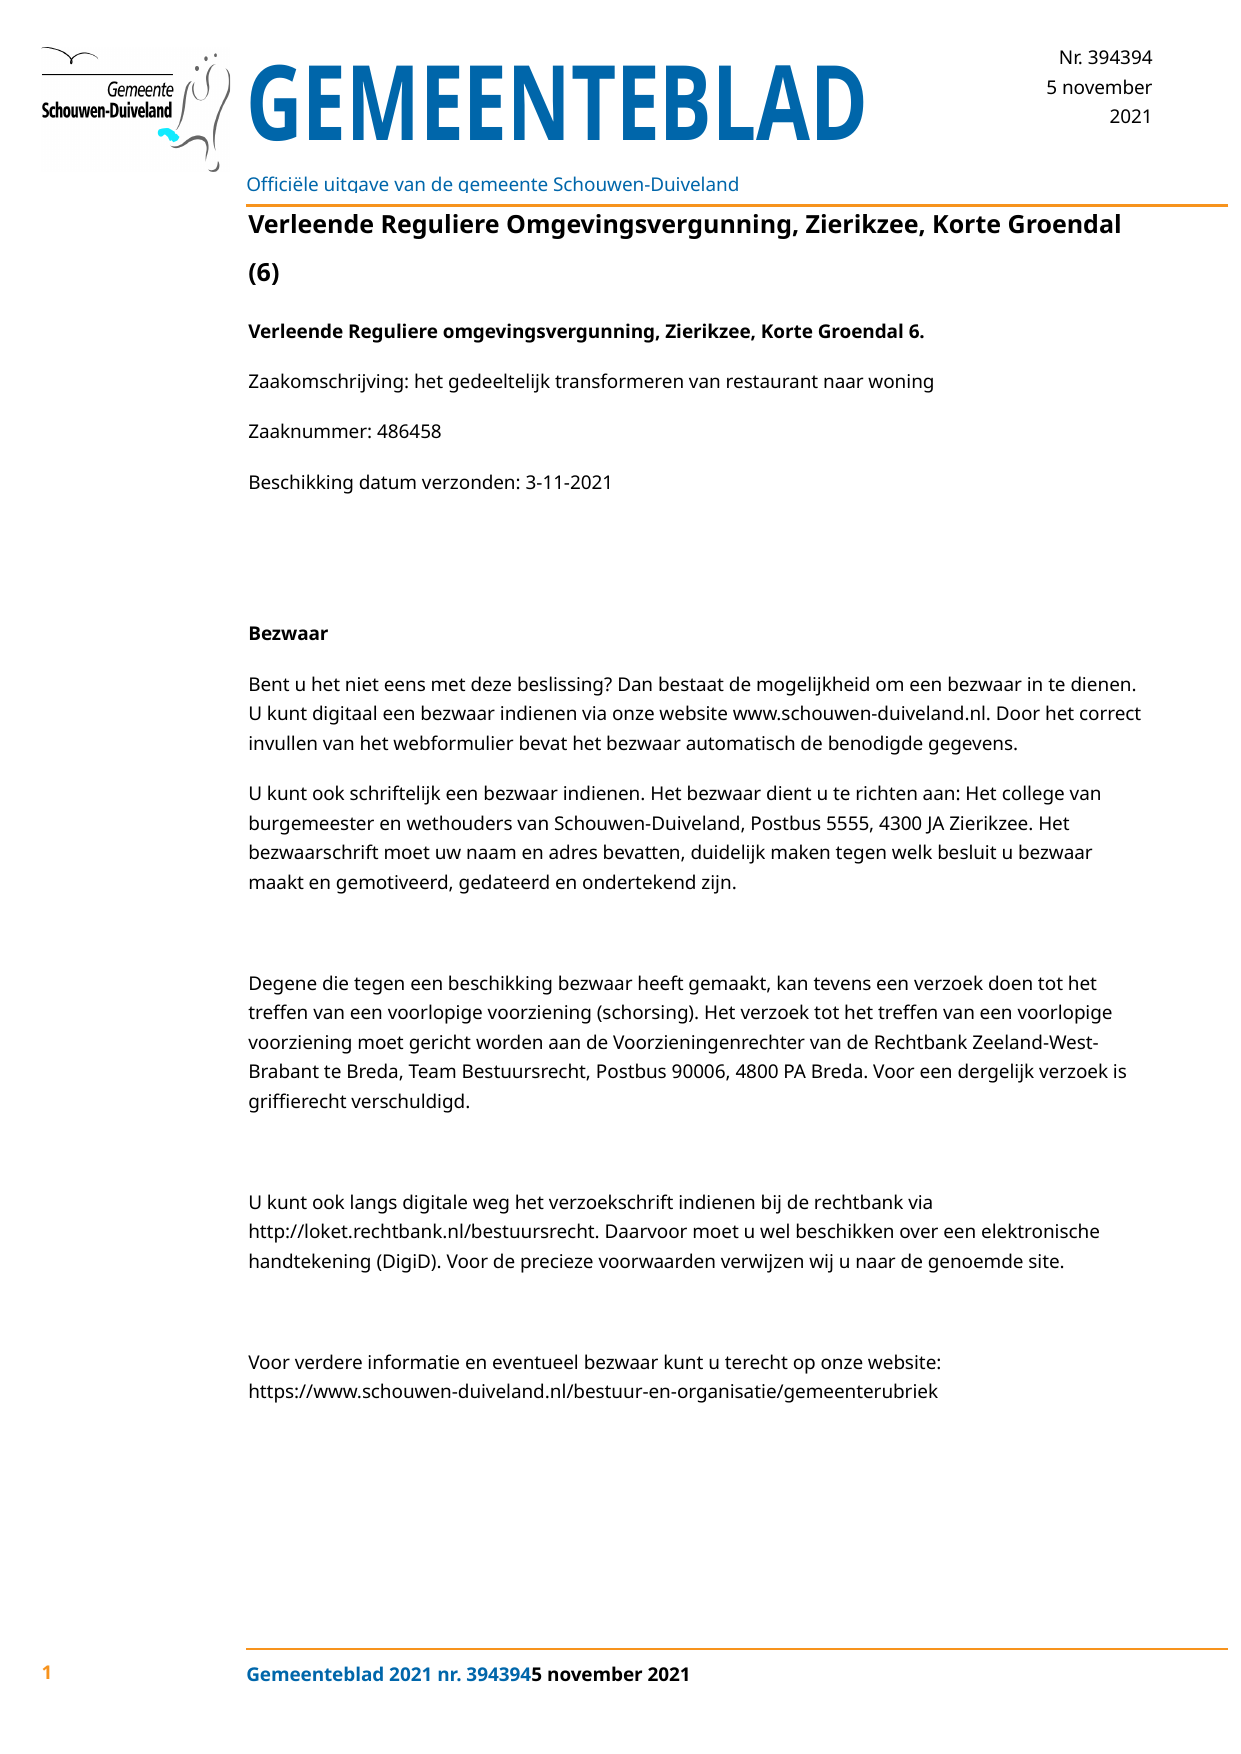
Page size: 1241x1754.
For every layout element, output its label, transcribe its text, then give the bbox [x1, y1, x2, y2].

text Verleende Reguliere Omgevingsvergunning, Zierikzee, Korte Groendal (6) [248, 207, 1152, 288]
text Verleende Reguliere omgevingsvergunning, Zierikzee, Korte Groendal 6. [248, 318, 1152, 344]
text U kunt ook schriftelijk een bezwaar indienen. Het bezwaar dient u te richten aan: Het college van burgemeester en wethouders van Schouwen-Duiveland, Postbus 5555, 4300 JA Zierikzee. Het bezwaarschrift moet uw naam en adres bevatten, duidelijk maken tegen welk besluit u bezwaar maakt en gemotiveerd, gedateerd en ondertekend zijn. [248, 780, 1152, 895]
text Zaakomschrijving: het gedeeltelijk transformeren van restaurant naar woning [248, 368, 1152, 394]
text U kunt ook langs digitale weg het verzoekschrift indienen bij de rechtbank via http://loket.rechtbank.nl/bestuursrecht. Daarvoor moet u wel beschikken over een elektronische handtekening (DigiD). Voor de precieze voorwaarden verwijzen wij u naar de genoemde site. [248, 1189, 1152, 1274]
text Bezwaar [248, 620, 1152, 646]
text Voor verdere informatie en eventueel bezwaar kunt u terecht op onze website: https://www.schouwen-duiveland.nl/bestuur-en-organisatie/gemeenterubriek [248, 1349, 1152, 1404]
picture [41, 47, 231, 172]
text Degene die tegen een beschikking bezwaar heeft gemaakt, kan tevens een verzoek doen tot het treffen van een voorlopige voorziening (schorsing). Het verzoek tot het treffen van een voorlopige voorziening moet gericht worden aan de Voorzieningenrechter van de Rechtbank Zeeland-West-Brabant te Breda, Team Bestuursrecht, Postbus 90006, 4800 PA Breda. Voor een dergelijk verzoek is griffierecht verschuldigd. [248, 970, 1152, 1114]
text Beschikking datum verzonden: 3-11-2021 [248, 469, 1152, 495]
text Bent u het niet eens met deze beslissing? Dan bestaat de mogelijkheid om een bezwaar in te dienen. U kunt digitaal een bezwaar indienen via onze website www.schouwen-duiveland.nl. Door het correct invullen van het webformulier bevat het bezwaar automatisch de benodigde gegevens. [248, 671, 1152, 756]
text Zaaknummer: 486458 [248, 419, 1152, 444]
